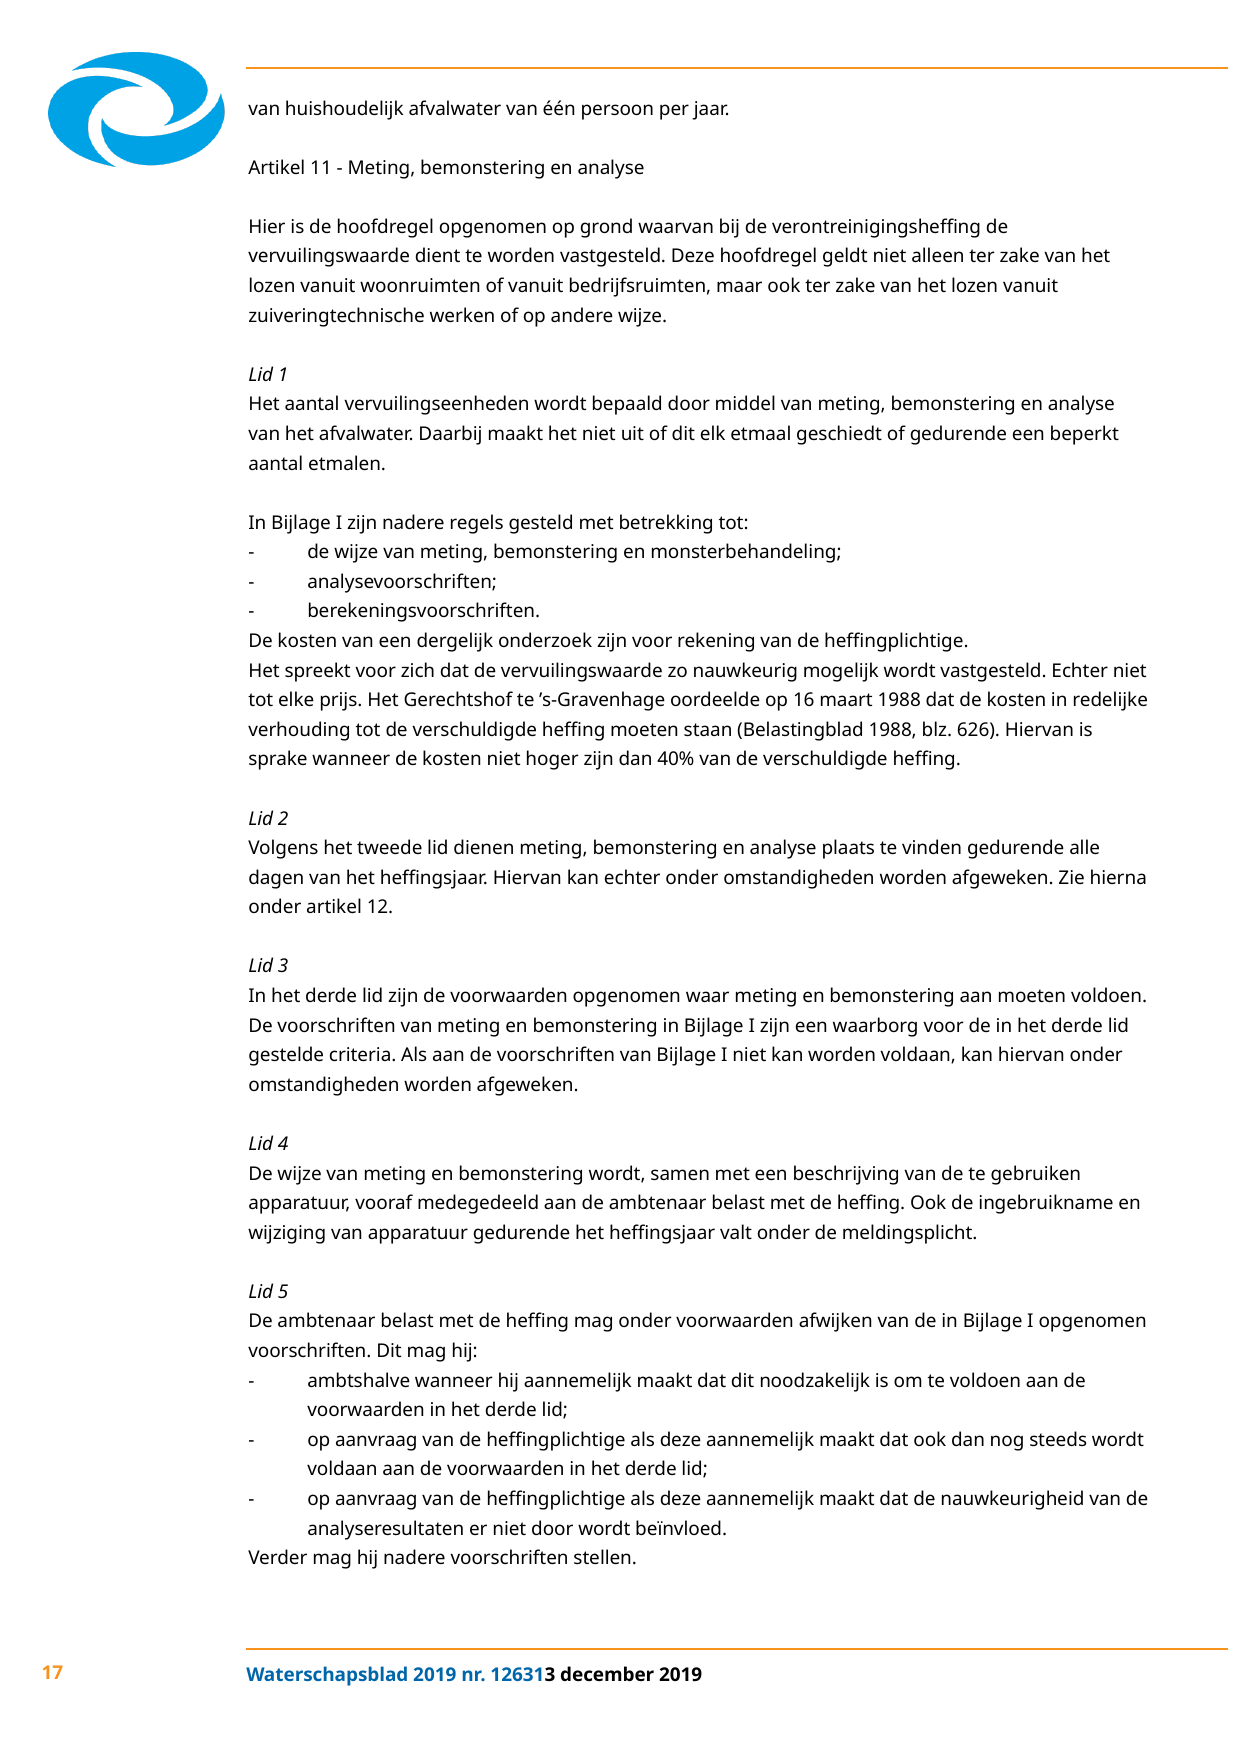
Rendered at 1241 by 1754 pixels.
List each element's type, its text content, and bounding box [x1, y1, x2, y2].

text Volgens het tweede lid dienen meting, bemonstering en analyse plaats te vinden gedurende alle dagen van het heffingsjaar. Hiervan kan echter onder omstandigheden worden afgeweken. Zie hierna onder artikel 12. [248, 834, 1152, 919]
text De ambtenaar belast met de heffing mag onder voorwaarden afwijken van de in Bijlage I opgenomen voorschriften. Dit mag hij: [248, 1308, 1152, 1363]
text Lid 1 [248, 361, 1152, 387]
list de wijze van meting, bemonstering en monsterbehandeling; [248, 538, 1152, 564]
text Hier is de hoofdregel opgenomen op grond waarvan bij de verontreinigingsheffing de vervuilingswaarde dient te worden vastgesteld. Deze hoofdregel geldt niet alleen ter zake van het lozen vanuit woonruimten of vanuit bedrijfsruimten, maar ook ter zake van het lozen vanuit zuiveringtechnische werken of op andere wijze. [248, 213, 1152, 328]
text Lid 5 [248, 1278, 1152, 1304]
text De wijze van meting en bemonstering wordt, samen met een beschrijving van de te gebruiken apparatuur, vooraf medegedeeld aan de ambtenaar belast met de heffing. Ook de ingebruikname en wijziging van apparatuur gedurende het heffingsjaar valt onder de meldingsplicht. [248, 1160, 1152, 1245]
text Artikel 11 - Meting, bemonstering en analyse [248, 154, 1152, 180]
list berekeningsvoorschriften. [248, 598, 1152, 623]
text In het derde lid zijn de voorwaarden opgenomen waar meting en bemonstering aan moeten voldoen. De voorschriften van meting en bemonstering in Bijlage I zijn een waarborg voor de in het derde lid gestelde criteria. Als aan de voorschriften van Bijlage I niet kan worden voldaan, kan hiervan onder omstandigheden worden afgeweken. [248, 982, 1152, 1097]
list ambtshalve wanneer hij aannemelijk maakt dat dit noodzakelijk is om te voldoen aan de voorwaarden in het derde lid; [248, 1367, 1152, 1422]
text Lid 4 [248, 1130, 1152, 1156]
text Het aantal vervuilingseenheden wordt bepaald door middel van meting, bemonstering en analyse van het afvalwater. Daarbij maakt het niet uit of dit elk etmaal geschiedt of gedurende een beperkt aantal etmalen. [248, 391, 1152, 476]
list op aanvraag van de heffingplichtige als deze aannemelijk maakt dat de nauwkeurigheid van de analyseresultaten er niet door wordt beïnvloed. [248, 1485, 1152, 1541]
text van huishoudelijk afvalwater van één persoon per jaar. [248, 95, 1152, 121]
list analysevoorschriften; [248, 568, 1152, 594]
list op aanvraag van de heffingplichtige als deze aannemelijk maakt dat ook dan nog steeds wordt voldaan aan de voorwaarden in het derde lid; [248, 1426, 1152, 1481]
text Lid 2 [248, 805, 1152, 831]
text Lid 3 [248, 953, 1152, 978]
picture [41, 47, 231, 172]
text De kosten van een dergelijk onderzoek zijn voor rekening van de heffingplichtige. [248, 627, 1152, 653]
text Verder mag hij nadere voorschriften stellen. [248, 1544, 1152, 1570]
text Het spreekt voor zich dat de vervuilingswaarde zo nauwkeurig mogelijk wordt vastgesteld. Echter niet tot elke prijs. Het Gerechtshof te ’s-Gravenhage oordeelde op 16 maart 1988 dat de kosten in redelijke verhouding tot de verschuldigde heffing moeten staan (Belastingblad 1988, blz. 626). Hiervan is sprake wanneer de kosten niet hoger zijn dan 40% van de verschuldigde heffing. [248, 657, 1152, 771]
text In Bijlage I zijn nadere regels gesteld met betrekking tot: [248, 509, 1152, 535]
